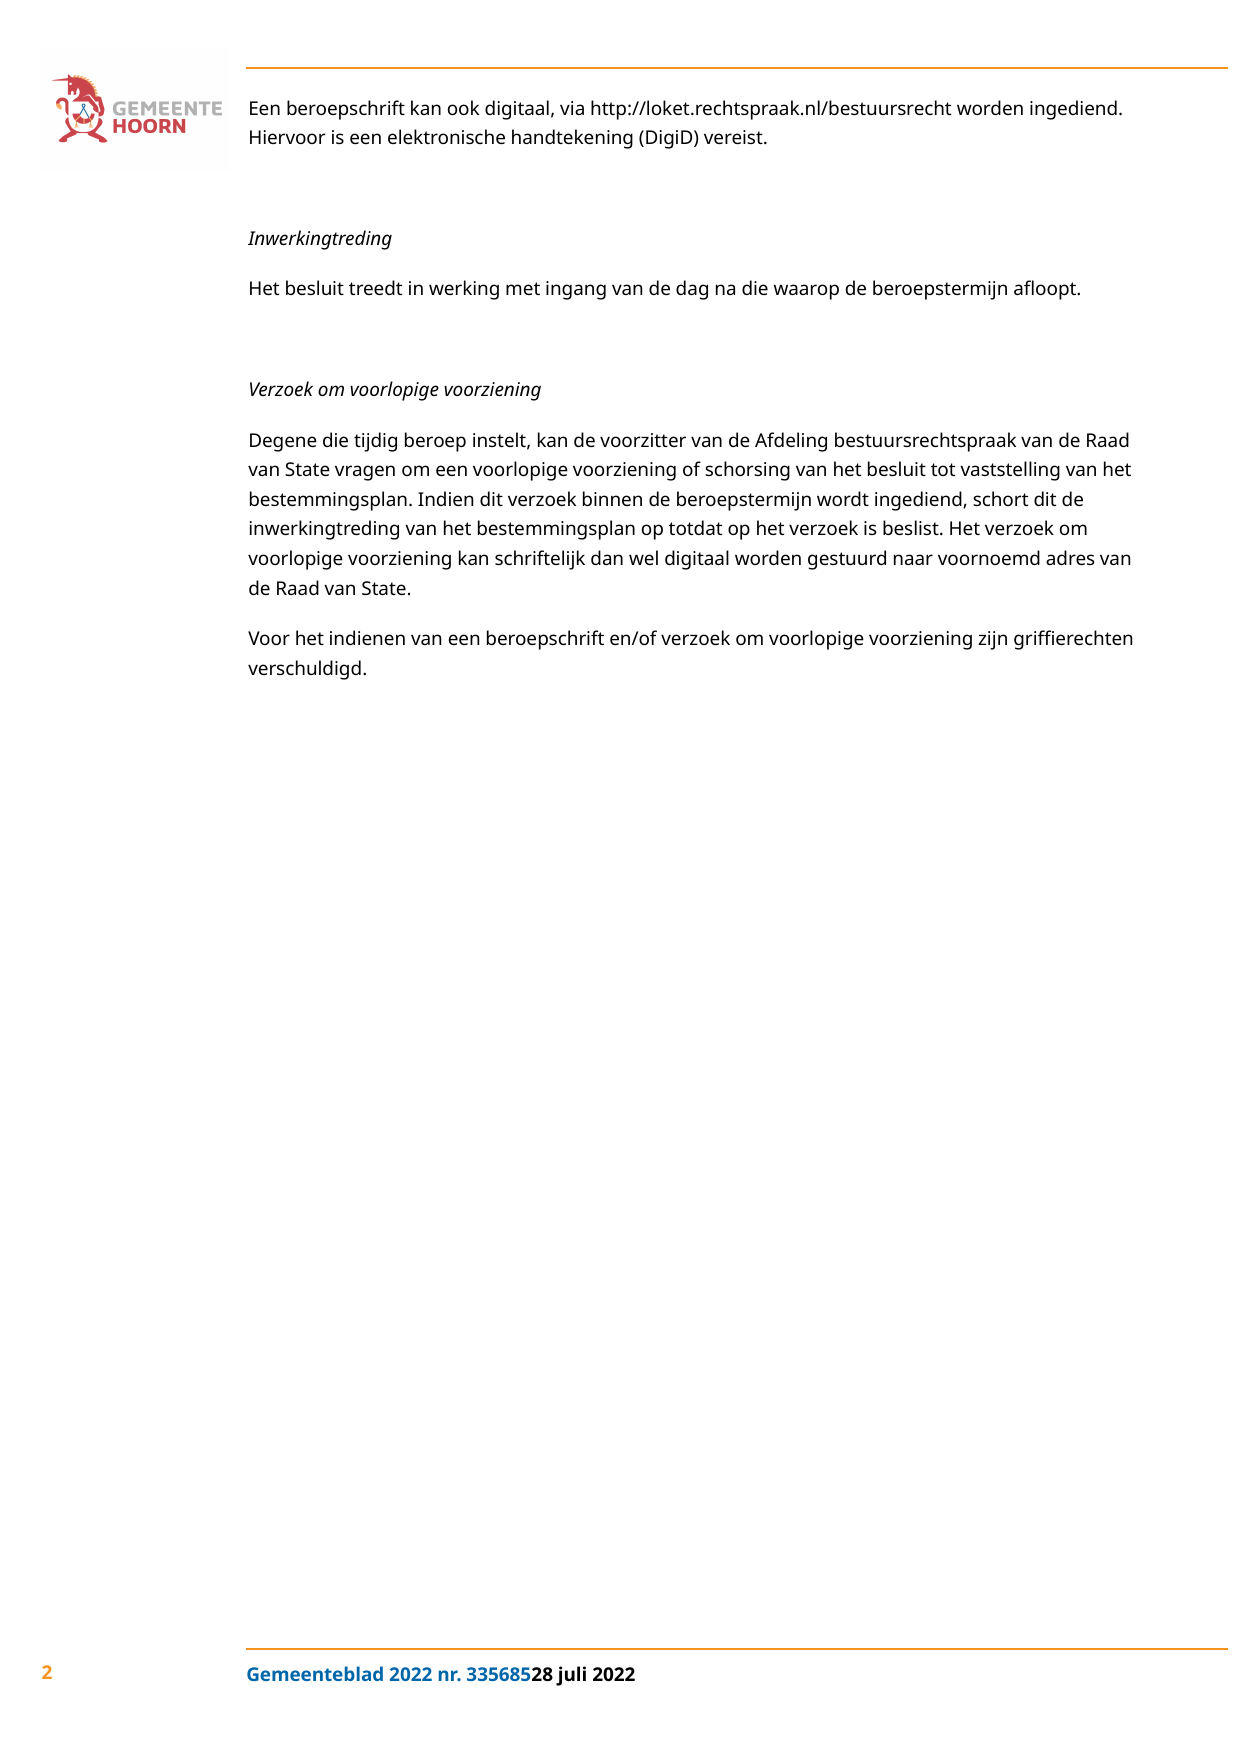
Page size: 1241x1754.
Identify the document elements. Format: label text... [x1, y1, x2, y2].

text Een beroepschrift kan ook digitaal, via http://loket.rechtspraak.nl/bestuursrecht worden ingediend. Hiervoor is een elektronische handtekening (DigiD) vereist. [248, 95, 1152, 150]
text Degene die tijdig beroep instelt, kan de voorzitter van de Afdeling bestuursrechtspraak van de Raad van State vragen om een voorlopige voorziening of schorsing van het besluit tot vaststelling van het bestemmingsplan. Indien dit verzoek binnen de beroepstermijn wordt ingediend, schort dit de inwerkingtreding van het bestemmingsplan op totdat op het verzoek is beslist. Het verzoek om voorlopige voorziening kan schriftelijk dan wel digitaal worden gestuurd naar voornoemd adres van de Raad van State. [248, 427, 1152, 601]
text Inwerkingtreding [248, 225, 1152, 251]
text Het besluit treedt in werking met ingang van de dag na die waarop de beroepstermijn afloopt. [248, 276, 1152, 301]
picture [41, 47, 231, 172]
text Verzoek om voorlopige voorziening [248, 376, 1152, 402]
text Voor het indienen van een beroepschrift en/of verzoek om voorlopige voorziening zijn griffierechten verschuldigd. [248, 625, 1152, 681]
